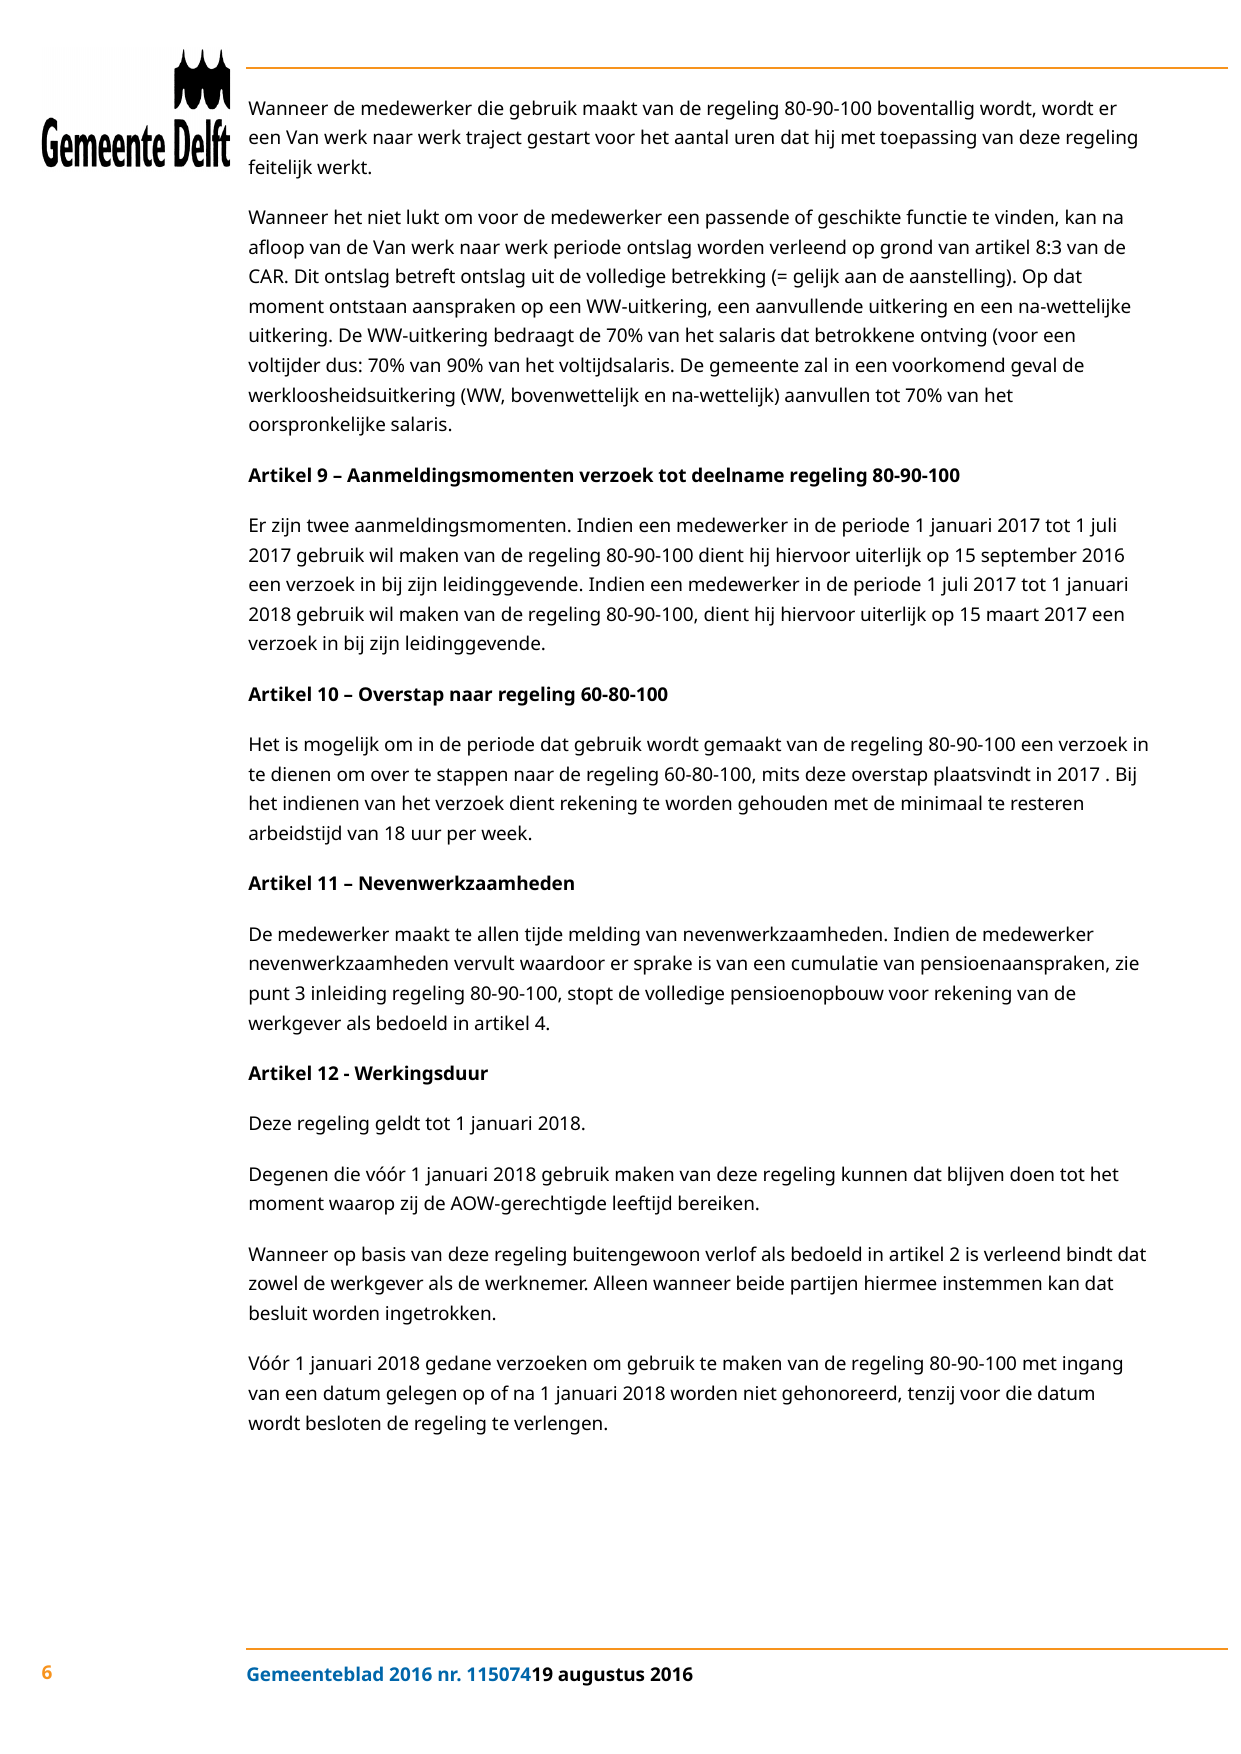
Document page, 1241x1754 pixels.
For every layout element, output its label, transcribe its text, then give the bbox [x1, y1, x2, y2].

text Artikel 9 – Aanmeldingsmomenten verzoek tot deelname regeling 80-90-100 [248, 462, 1152, 488]
text Artikel 11 – Nevenwerkzaamheden [248, 871, 1152, 896]
text Deze regeling geldt tot 1 januari 2018. [248, 1111, 1152, 1136]
text Wanneer de medewerker die gebruik maakt van de regeling 80-90-100 boventallig wordt, wordt er een Van werk naar werk traject gestart voor het aantal uren dat hij met toepassing van deze regeling feitelijk werkt. [248, 95, 1152, 180]
text Vóór 1 januari 2018 gedane verzoeken om gebruik te maken van de regeling 80-90-100 met ingang van een datum gelegen op of na 1 januari 2018 worden niet gehonoreerd, tenzij voor die datum wordt besloten de regeling te verlengen. [248, 1351, 1152, 1436]
picture [41, 47, 231, 172]
text Wanneer het niet lukt om voor de medewerker een passende of geschikte functie te vinden, kan na afloop van de Van werk naar werk periode ontslag worden verleend op grond van artikel 8:3 van de CAR. Dit ontslag betreft ontslag uit de volledige betrekking (= gelijk aan de aanstelling). Op dat moment ontstaan aanspraken op een WW-uitkering, een aanvullende uitkering en een na-wettelijke uitkering. De WW-uitkering bedraagt de 70% van het salaris dat betrokkene ontving (voor een voltijder dus: 70% van 90% van het voltijdsalaris. De gemeente zal in een voorkomend geval de werkloosheidsuitkering (WW, bovenwettelijk en na-wettelijk) aanvullen tot 70% van het oorspronkelijke salaris. [248, 204, 1152, 437]
text Het is mogelijk om in de periode dat gebruik wordt gemaakt van de regeling 80-90-100 een verzoek in te dienen om over te stappen naar de regeling 60-80-100, mits deze overstap plaatsvindt in 2017 . Bij het indienen van het verzoek dient rekening te worden gehouden met de minimaal te resteren arbeidstijd van 18 uur per week. [248, 731, 1152, 846]
text De medewerker maakt te allen tijde melding van nevenwerkzaamheden. Indien de medewerker nevenwerkzaamheden vervult waardoor er sprake is van een cumulatie van pensioenaanspraken, zie punt 3 inleiding regeling 80-90-100, stopt de volledige pensioenopbouw voor rekening van de werkgever als bedoeld in artikel 4. [248, 921, 1152, 1036]
text Er zijn twee aanmeldingsmomenten. Indien een medewerker in de periode 1 januari 2017 tot 1 juli 2017 gebruik wil maken van de regeling 80-90-100 dient hij hiervoor uiterlijk op 15 september 2016 een verzoek in bij zijn leidinggevende. Indien een medewerker in de periode 1 juli 2017 tot 1 januari 2018 gebruik wil maken van de regeling 80-90-100, dient hij hiervoor uiterlijk op 15 maart 2017 een verzoek in bij zijn leidinggevende. [248, 512, 1152, 656]
text Degenen die vóór 1 januari 2018 gebruik maken van deze regeling kunnen dat blijven doen tot het moment waarop zij de AOW-gerechtigde leeftijd bereiken. [248, 1161, 1152, 1216]
text Artikel 12 - Werkingsduur [248, 1060, 1152, 1086]
text Wanneer op basis van deze regeling buitengewoon verlof als bedoeld in artikel 2 is verleend bindt dat zowel de werkgever als de werknemer. Alleen wanneer beide partijen hiermee instemmen kan dat besluit worden ingetrokken. [248, 1241, 1152, 1326]
text Artikel 10 – Overstap naar regeling 60-80-100 [248, 681, 1152, 707]
